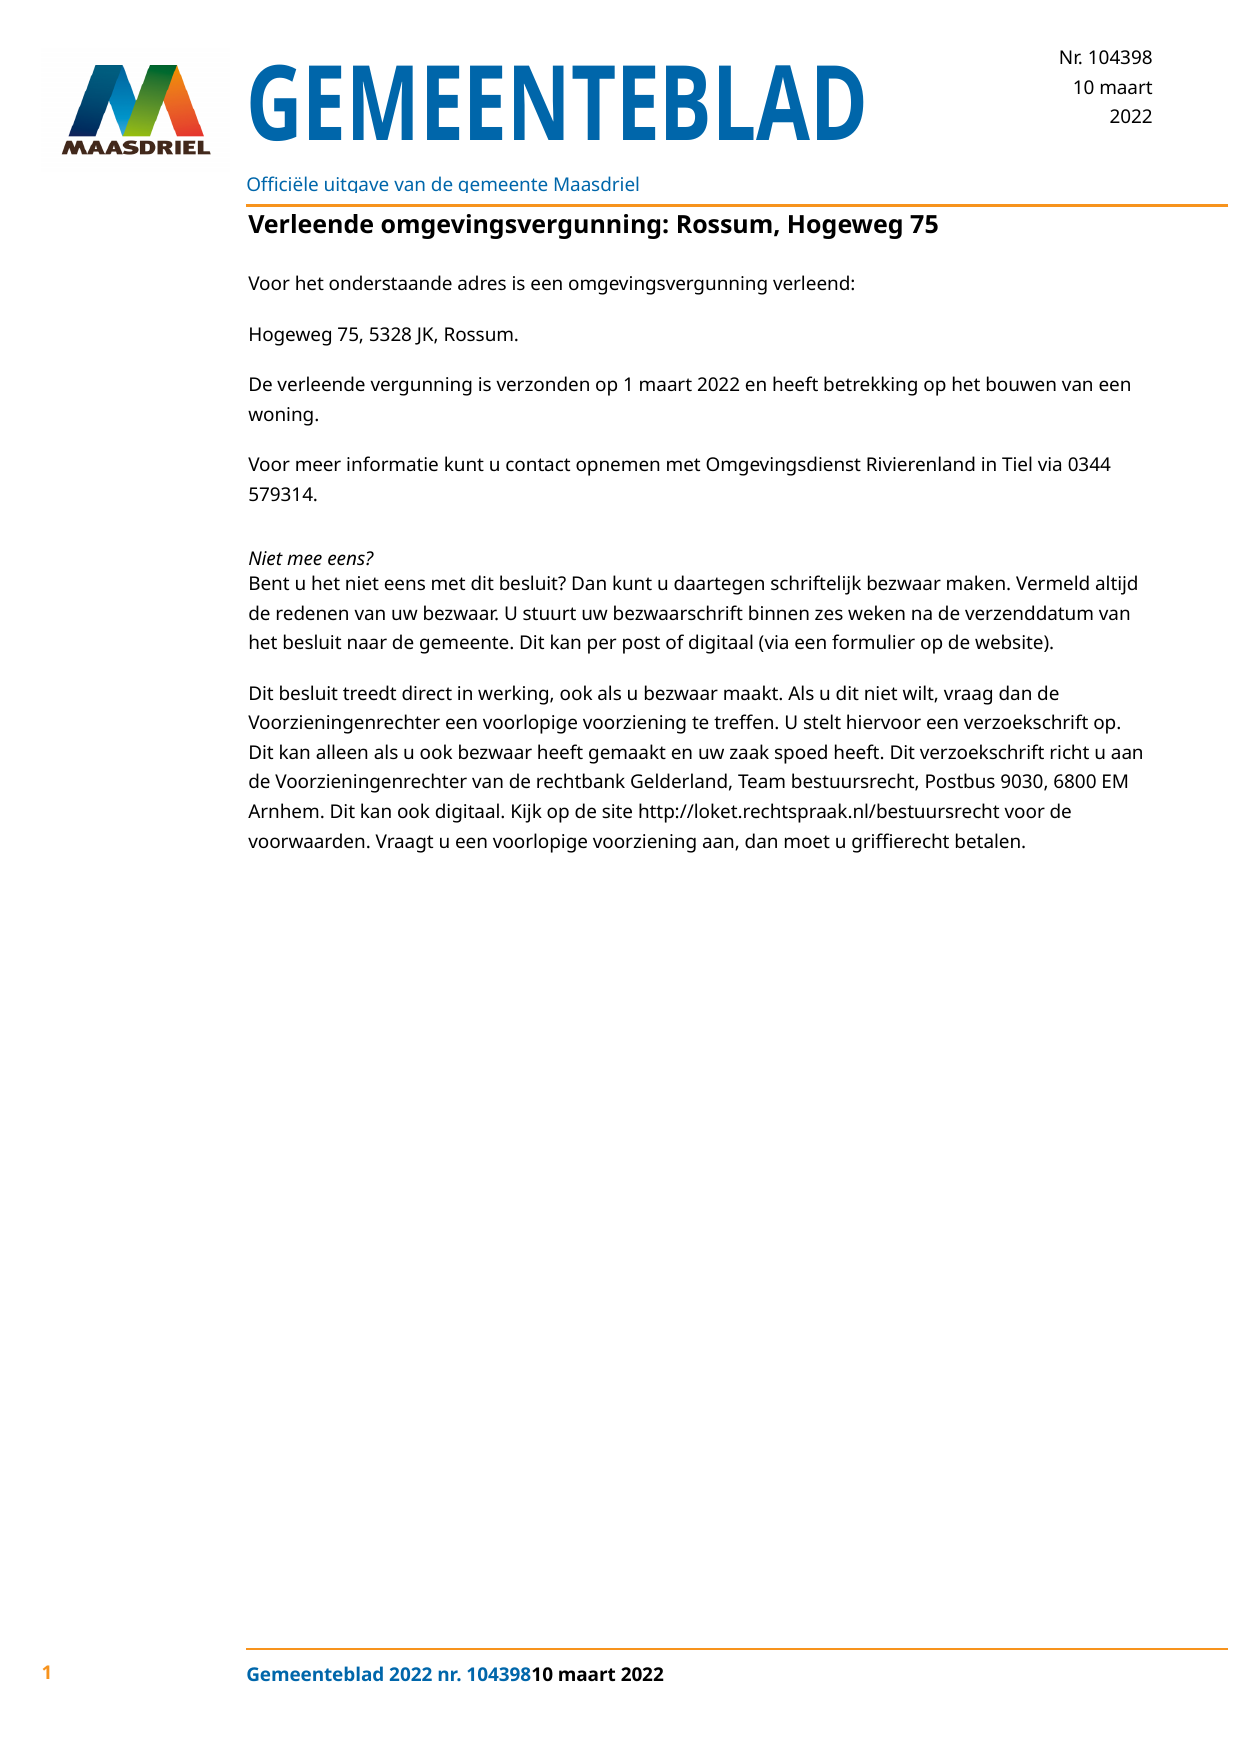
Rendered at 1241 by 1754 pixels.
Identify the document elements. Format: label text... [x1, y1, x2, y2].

text Verleende omgevingsvergunning: Rossum, Hogeweg 75 [248, 207, 1152, 241]
text Dit besluit treedt direct in werking, ook als u bezwaar maakt. Als u dit niet wilt, vraag dan de Voorzieningenrechter een voorlopige voorziening te treffen. U stelt hiervoor een verzoekschrift op. Dit kan alleen als u ook bezwaar heeft gemaakt en uw zaak spoed heeft. Dit verzoekschrift richt u aan de Voorzieningenrechter van de rechtbank Gelderland, Team bestuursrecht, Postbus 9030, 6800 EM Arnhem. Dit kan ook digitaal. Kijk op de site http://loket.rechtspraak.nl/bestuursrecht voor de voorwaarden. Vraagt u een voorlopige voorziening aan, dan moet u griffierecht betalen. [248, 680, 1152, 854]
text De verleende vergunning is verzonden op 1 maart 2022 en heeft betrekking op het bouwen van een woning. [248, 371, 1152, 426]
picture [41, 47, 231, 172]
text Niet mee eens? [248, 545, 1152, 570]
text Voor het onderstaande adres is een omgevingsvergunning verleend: [248, 270, 1152, 296]
text Bent u het niet eens met dit besluit? Dan kunt u daartegen schriftelijk bezwaar maken. Vermeld altijd de redenen van uw bezwaar. U stuurt uw bezwaarschrift binnen zes weken na de verzenddatum van het besluit naar de gemeente. Dit kan per post of digitaal (via een formulier op de website). [248, 570, 1152, 655]
text Hogeweg 75, 5328 JK, Rossum. [248, 321, 1152, 346]
text Voor meer informatie kunt u contact opnemen met Omgevingsdienst Rivierenland in Tiel via 0344 579314. [248, 451, 1152, 506]
